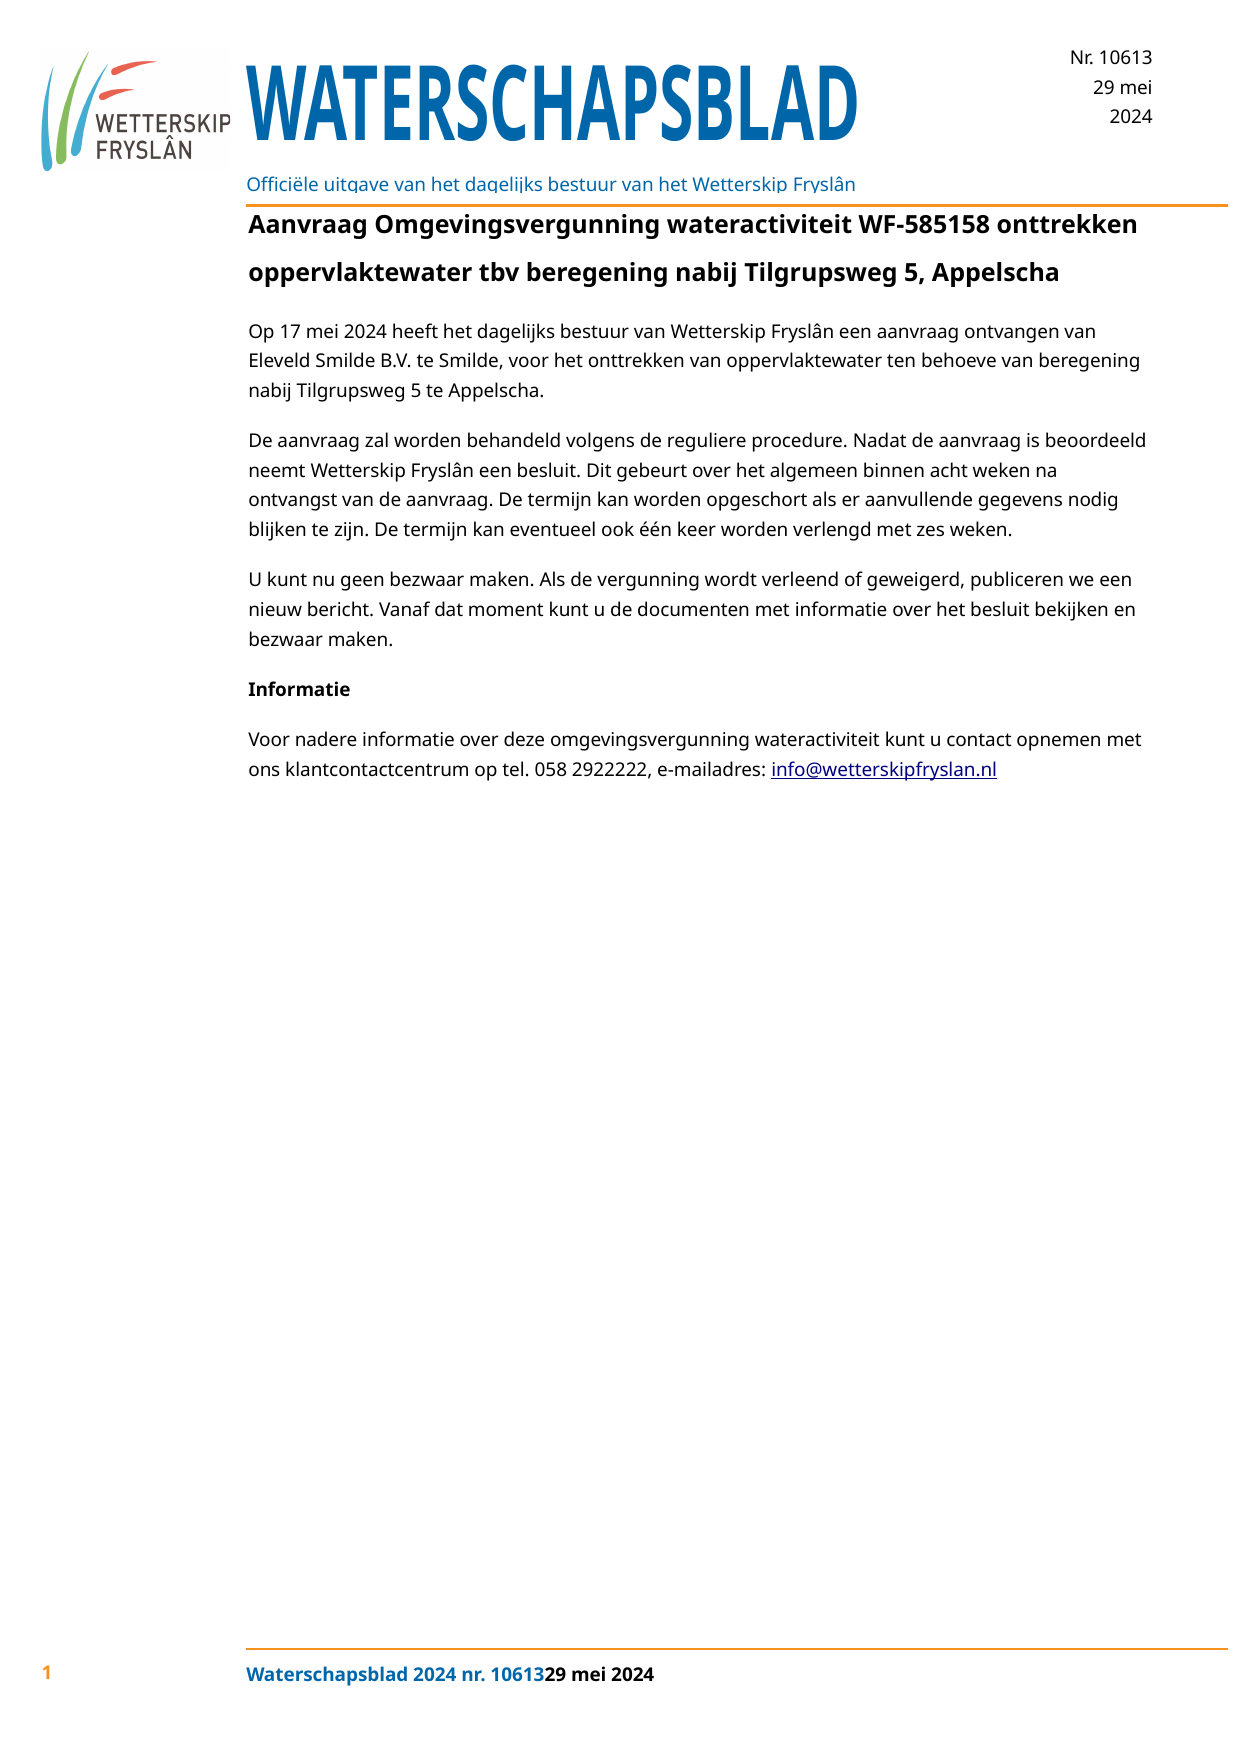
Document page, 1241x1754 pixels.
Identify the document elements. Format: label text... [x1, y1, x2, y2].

text Informatie [248, 676, 1152, 702]
text De aanvraag zal worden behandeld volgens de reguliere procedure. Nadat de aanvraag is beoordeeld neemt Wetterskip Fryslân een besluit. Dit gebeurt over het algemeen binnen acht weken na ontvangst van de aanvraag. De termijn kan worden opgeschort als er aanvullende gegevens nodig blijken te zijn. De termijn kan eventueel ook één keer worden verlengd met zes weken. [248, 427, 1152, 542]
text U kunt nu geen bezwaar maken. Als de vergunning wordt verleend of geweigerd, publiceren we een nieuw bericht. Vanaf dat moment kunt u de documenten met informatie over het besluit bekijken en bezwaar maken. [248, 567, 1152, 652]
text Op 17 mei 2024 heeft het dagelijks bestuur van Wetterskip Fryslân een aanvraag ontvangen van Eleveld Smilde B.V. te Smilde, voor het onttrekken van oppervlaktewater ten behoeve van beregening nabij Tilgrupsweg 5 te Appelscha. [248, 318, 1152, 403]
picture [41, 47, 231, 172]
text Voor nadere informatie over deze omgevingsvergunning wateractiviteit kunt u contact opnemen met ons klantcontactcentrum op tel. 058 2922222, e-mailadres: info@wetterskipfryslan.nl [248, 727, 1152, 782]
text Aanvraag Omgevingsvergunning wateractiviteit WF-585158 onttrekken oppervlaktewater tbv beregening nabij Tilgrupsweg 5, Appelscha [248, 207, 1152, 288]
